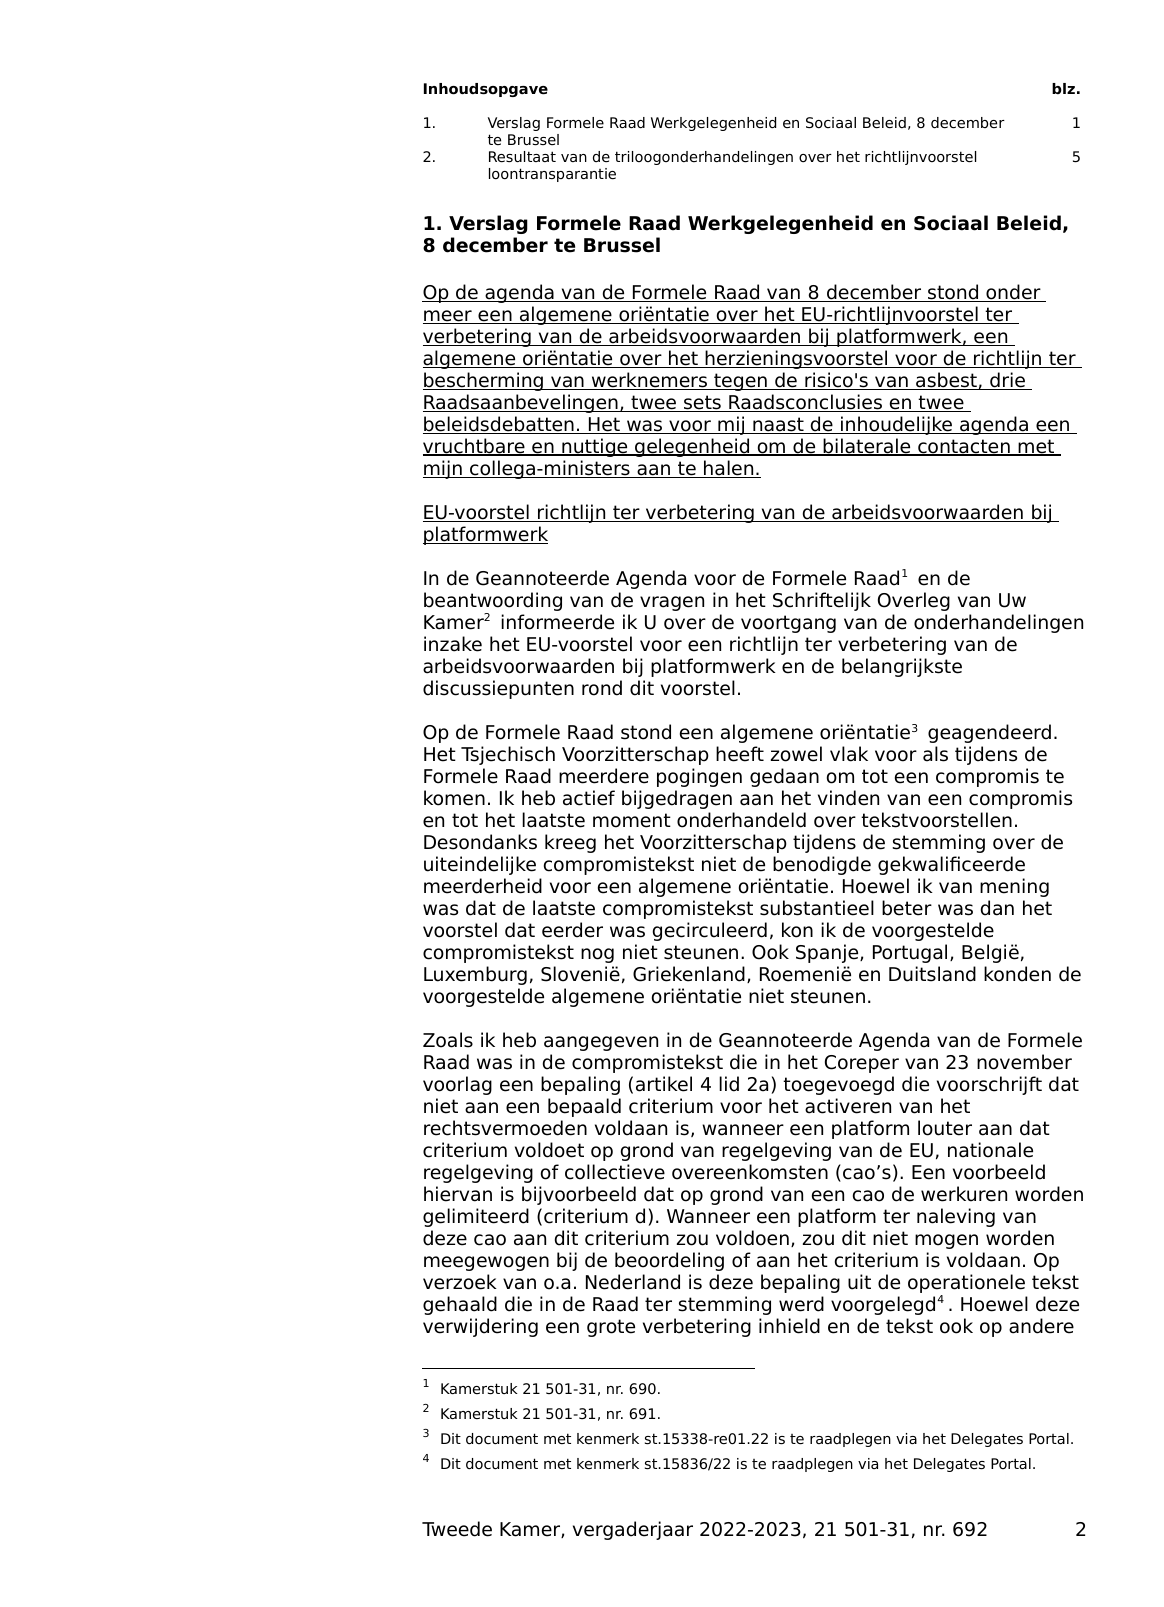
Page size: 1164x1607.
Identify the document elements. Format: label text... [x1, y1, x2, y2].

text Zoals ik heb aangegeven in de Geannoteerde Agenda van de Formele Raad was in de compromistekst die in het Coreper van 23 november voorlag een bepaling (artikel 4 lid 2a) toegevoegd die voorschrijft dat niet aan een bepaald criterium voor het activeren van het rechtsvermoeden voldaan is, wanneer een platform louter aan dat criterium voldoet op grond van regelgeving van de EU, nationale regelgeving of collectieve overeenkomsten (cao’s). Een voorbeeld hiervan is bijvoorbeeld dat op grond van een cao de werkuren worden gelimiteerd (criterium d). Wanneer een platform ter naleving van deze cao aan dit criterium zou voldoen, zou dit niet mogen worden meegewogen bij de beoordeling of aan het criterium is voldaan. Op verzoek van o.a. Nederland is deze bepaling uit de operationele tekst gehaald die in de Raad ter stemming werd voorgelegd. Hoewel deze verwijdering een grote verbetering inhield en de tekst ook op andere [422, 1030, 1087, 1338]
table_header Inhoudsopgave [422, 81, 1013, 98]
table_cell [1013, 98, 1087, 115]
text Kamerstuk 21 501-31, nr. 691. [422, 1402, 1087, 1424]
table_cell [422, 98, 481, 115]
subtitle 1. Verslag Formele Raad Werkgelegenheid en Sociaal Beleid, 8 december te Brussel [422, 213, 1087, 257]
table_cell 5 [1013, 149, 1087, 183]
subtitle Op de agenda van de Formele Raad van 8 december stond onder meer een algemene oriëntatie over het EU-richtlijnvoorstel ter verbetering van de arbeidsvoorwaarden bij platformwerk, een algemene oriëntatie over het herzieningsvoorstel voor de richtlijn ter bescherming van werknemers tegen de risico's van asbest, drie Raadsaanbevelingen, twee sets Raadsconclusies en twee beleidsdebatten. Het was voor mij naast de inhoudelijke agenda een vruchtbare en nuttige gelegenheid om de bilaterale contacten met mijn collega-ministers aan te halen. [422, 282, 1087, 479]
subtitle EU-voorstel richtlijn ter verbetering van de arbeidsvoorwaarden bij platformwerk [422, 502, 1087, 546]
text Op de Formele Raad stond een algemene oriëntatie geagendeerd. Het Tsjechisch Voorzitterschap heeft zowel vlak voor als tijdens de Formele Raad meerdere pogingen gedaan om tot een compromis te komen. Ik heb actief bijgedragen aan het vinden van een compromis en tot het laatste moment onderhandeld over tekstvoorstellen. Desondanks kreeg het Voorzitterschap tijdens de stemming over de uiteindelijke compromistekst niet de benodigde gekwalificeerde meerderheid voor een algemene oriëntatie. Hoewel ik van mening was dat de laatste compromistekst substantieel beter was dan het voorstel dat eerder was gecirculeerd, kon ik de voorgestelde compromistekst nog niet steunen. Ook Spanje, Portugal, België, Luxemburg, Slovenië, Griekenland, Roemenië en Duitsland konden de voorgestelde algemene oriëntatie niet steunen. [422, 722, 1087, 1008]
table_cell Resultaat van de triloogonderhandelingen over het richtlijnvoorstel loontransparantie [481, 149, 1013, 183]
table_cell Verslag Formele Raad Werkgelegenheid en Sociaal Beleid, 8 december te Brussel [481, 115, 1013, 149]
text Dit document met kenmerk st.15836/22 is te raadplegen via het Delegates Portal. [422, 1452, 1087, 1474]
table_cell [481, 98, 1013, 115]
table_cell 1. [422, 115, 481, 149]
table_header blz. [1013, 81, 1087, 98]
text Kamerstuk 21 501-31, nr. 690. [422, 1377, 1087, 1399]
text Dit document met kenmerk st.15338-re01.22 is te raadplegen via het Delegates Portal. [422, 1427, 1087, 1449]
table_cell 2. [422, 149, 481, 183]
text In de Geannoteerde Agenda voor de Formele Raad en de beantwoording van de vragen in het Schriftelijk Overleg van Uw Kamer informeerde ik U over de voortgang van de onderhandelingen inzake het EU-voorstel voor een richtlijn ter verbetering van de arbeidsvoorwaarden bij platformwerk en de belangrijkste discussiepunten rond dit voorstel. [422, 568, 1087, 700]
table_cell 1 [1013, 115, 1087, 149]
